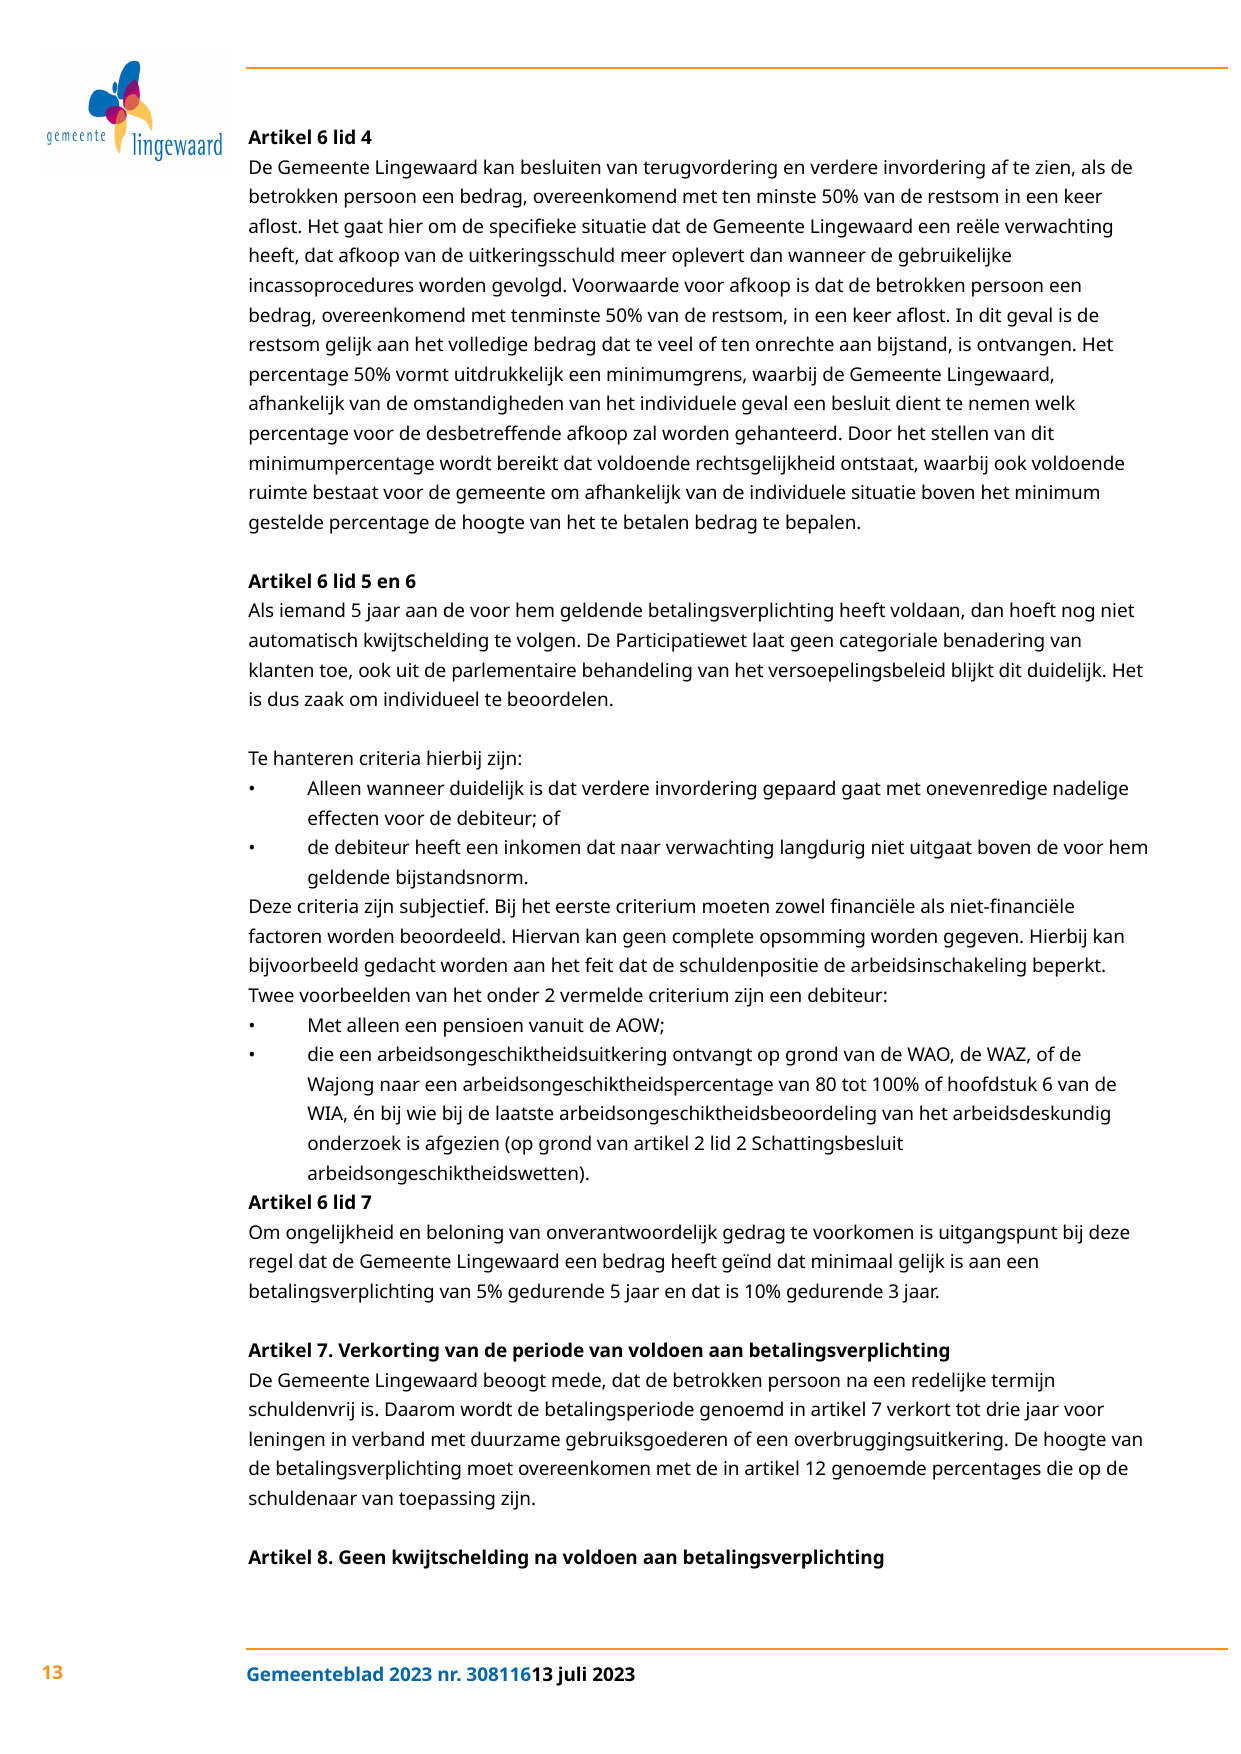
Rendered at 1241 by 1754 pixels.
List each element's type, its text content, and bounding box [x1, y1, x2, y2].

text De Gemeente Lingewaard beoogt mede, dat de betrokken persoon na een redelijke termijn schuldenvrij is. Daarom wordt de betalingsperiode genoemd in artikel 7 verkort tot drie jaar voor leningen in verband met duurzame gebruiksgoederen of een overbruggingsuitkering. De hoogte van de betalingsverplichting moet overeenkomen met de in artikel 12 genoemde percentages die op de schuldenaar van toepassing zijn. [248, 1367, 1152, 1511]
text Artikel 6 lid 5 en 6 [248, 568, 1152, 594]
list die een arbeidsongeschiktheidsuitkering ontvangt op grond van de WAO, de WAZ, of de Wajong naar een arbeidsongeschiktheidspercentage van 80 tot 100% of hoofdstuk 6 van de WIA, én bij wie bij de laatste arbeidsongeschiktheidsbeoordeling van het arbeidsdeskundig onderzoek is afgezien (op grond van artikel 2 lid 2 Schattingsbesluit arbeidsongeschiktheidswetten). [248, 1041, 1152, 1186]
text Artikel 6 lid 7 [248, 1189, 1152, 1215]
text Te hanteren criteria hierbij zijn: [248, 746, 1152, 771]
text Artikel 7. Verkorting van de periode van voldoen aan betalingsverplichting [248, 1337, 1152, 1363]
list Alleen wanneer duidelijk is dat verdere invordering gepaard gaat met onevenredige nadelige effecten voor de debiteur; of [248, 775, 1152, 831]
text Artikel 6 lid 4 [248, 124, 1152, 150]
text De Gemeente Lingewaard kan besluiten van terugvordering en verdere invordering af te zien, als de betrokken persoon een bedrag, overeenkomend met ten minste 50% van de restsom in een keer aflost. Het gaat hier om de specifieke situatie dat de Gemeente Lingewaard een reële verwachting heeft, dat afkoop van de uitkeringsschuld meer oplevert dan wanneer de gebruikelijke incassoprocedures worden gevolgd. Voorwaarde voor afkoop is dat de betrokken persoon een bedrag, overeenkomend met tenminste 50% van de restsom, in een keer aflost. In dit geval is de restsom gelijk aan het volledige bedrag dat te veel of ten onrechte aan bijstand, is ontvangen. Het percentage 50% vormt uitdrukkelijk een minimumgrens, waarbij de Gemeente Lingewaard, afhankelijk van de omstandigheden van het individuele geval een besluit dient te nemen welk percentage voor de desbetreffende afkoop zal worden gehanteerd. Door het stellen van dit minimumpercentage wordt bereikt dat voldoende rechtsgelijkheid ontstaat, waarbij ook voldoende ruimte bestaat voor de gemeente om afhankelijk van de individuele situatie boven het minimum gestelde percentage de hoogte van het te betalen bedrag te bepalen. [248, 154, 1152, 535]
picture [41, 47, 231, 172]
text Artikel 8. Geen kwijtschelding na voldoen aan betalingsverplichting [248, 1544, 1152, 1570]
text Om ongelijkheid en beloning van onverantwoordelijk gedrag te voorkomen is uitgangspunt bij deze regel dat de Gemeente Lingewaard een bedrag heeft geïnd dat minimaal gelijk is aan een betalingsverplichting van 5% gedurende 5 jaar en dat is 10% gedurende 3 jaar. [248, 1219, 1152, 1304]
text Als iemand 5 jaar aan de voor hem geldende betalingsverplichting heeft voldaan, dan hoeft nog niet automatisch kwijtschelding te volgen. De Participatiewet laat geen categoriale benadering van klanten toe, ook uit de parlementaire behandeling van het versoepelingsbeleid blijkt dit duidelijk. Het is dus zaak om individueel te beoordelen. [248, 598, 1152, 712]
list Met alleen een pensioen vanuit de AOW; [248, 1012, 1152, 1038]
list de debiteur heeft een inkomen dat naar verwachting langdurig niet uitgaat boven de voor hem geldende bijstandsnorm. [248, 834, 1152, 890]
text Deze criteria zijn subjectief. Bij het eerste criterium moeten zowel financiële als niet-financiële factoren worden beoordeeld. Hiervan kan geen complete opsomming worden gegeven. Hierbij kan bijvoorbeeld gedacht worden aan het feit dat de schuldenpositie de arbeidsinschakeling beperkt. Twee voorbeelden van het onder 2 vermelde criterium zijn een debiteur: [248, 893, 1152, 1008]
